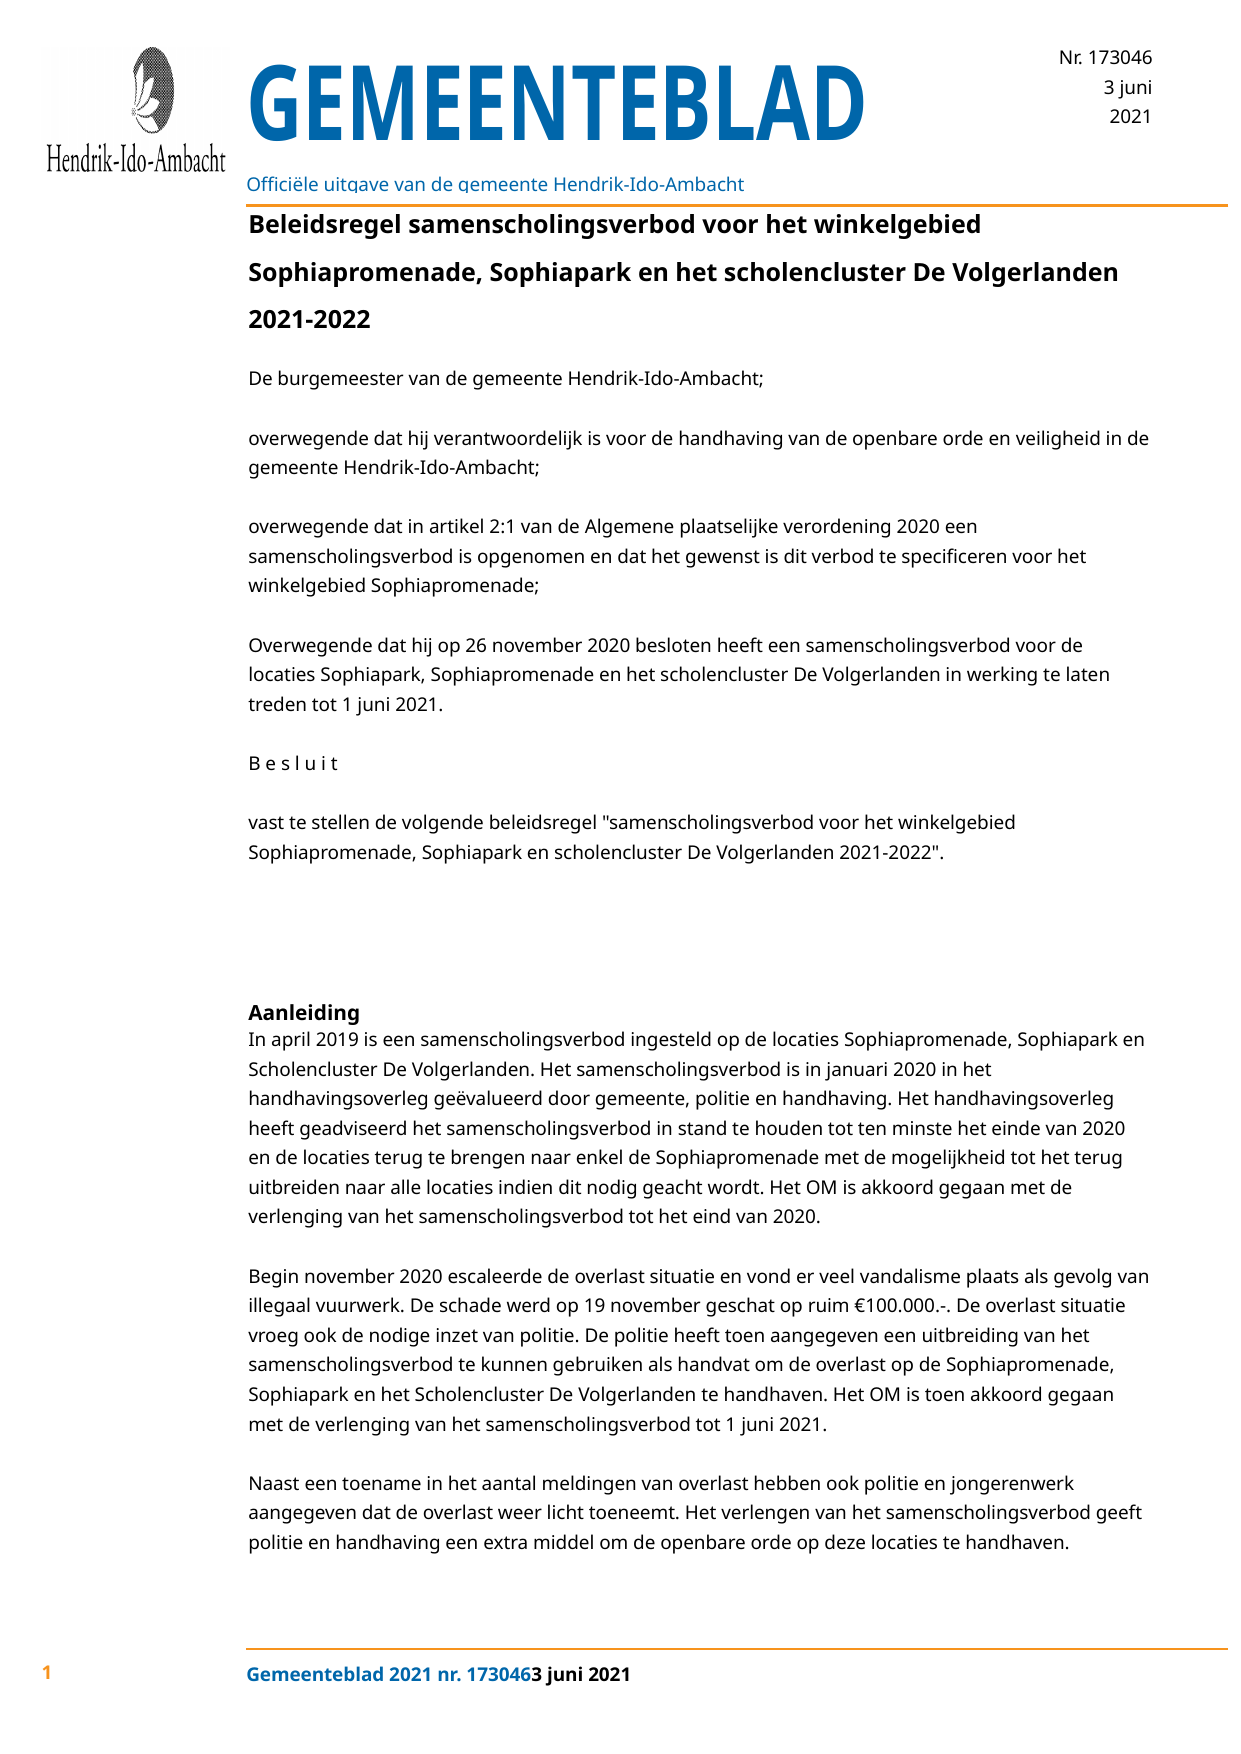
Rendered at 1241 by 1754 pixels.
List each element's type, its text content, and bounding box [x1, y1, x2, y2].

text overwegende dat hij verantwoordelijk is voor de handhaving van de openbare orde en veiligheid in de gemeente Hendrik-Ido-Ambacht; [248, 425, 1152, 480]
text overwegende dat in artikel 2:1 van de Algemene plaatselijke verordening 2020 een samenscholingsverbod is opgenomen en dat het gewenst is dit verbod te specificeren voor het winkelgebied Sophiapromenade; [248, 513, 1152, 598]
text Beleidsregel samenscholingsverbod voor het winkelgebied Sophiapromenade, Sophiapark en het scholencluster De Volgerlanden 2021-2022 [248, 207, 1152, 336]
text Aanleiding [248, 998, 1152, 1026]
text vast te stellen de volgende beleidsregel "samenscholingsverbod voor het winkelgebied Sophiapromenade, Sophiapark en scholencluster De Volgerlanden 2021-2022". [248, 809, 1152, 864]
text Naast een toename in het aantal meldingen van overlast hebben ook politie en jongerenwerk aangegeven dat de overlast weer licht toeneemt. Het verlengen van het samenscholingsverbod geeft politie en handhaving een extra middel om de openbare orde op deze locaties te handhaven. [248, 1470, 1152, 1555]
text In april 2019 is een samenscholingsverbod ingesteld op de locaties Sophiapromenade, Sophiapark en Scholencluster De Volgerlanden. Het samenscholingsverbod is in januari 2020 in het handhavingsoverleg geëvalueerd door gemeente, politie en handhaving. Het handhavingsoverleg heeft geadviseerd het samenscholingsverbod in stand te houden tot ten minste het einde van 2020 en de locaties terug te brengen naar enkel de Sophiapromenade met de mogelijkheid tot het terug uitbreiden naar alle locaties indien dit nodig geacht wordt. Het OM is akkoord gegaan met de verlenging van het samenscholingsverbod tot het eind van 2020. [248, 1026, 1152, 1229]
text De burgemeester van de gemeente Hendrik-Ido-Ambacht; [248, 366, 1152, 391]
text B e s l u i t [248, 750, 1152, 776]
text Overwegende dat hij op 26 november 2020 besloten heeft een samenscholingsverbod voor de locaties Sophiapark, Sophiapromenade en het scholencluster De Volgerlanden in werking te laten treden tot 1 juni 2021. [248, 632, 1152, 717]
text Begin november 2020 escaleerde de overlast situatie en vond er veel vandalisme plaats als gevolg van illegaal vuurwerk. De schade werd op 19 november geschat op ruim €100.000.-. De overlast situatie vroeg ook de nodige inzet van politie. De politie heeft toen aangegeven een uitbreiding van het samenscholingsverbod te kunnen gebruiken als handvat om de overlast op de Sophiapromenade, Sophiapark en het Scholencluster De Volgerlanden te handhaven. Het OM is toen akkoord gegaan met de verlenging van het samenscholingsverbod tot 1 juni 2021. [248, 1263, 1152, 1436]
picture [41, 47, 231, 172]
